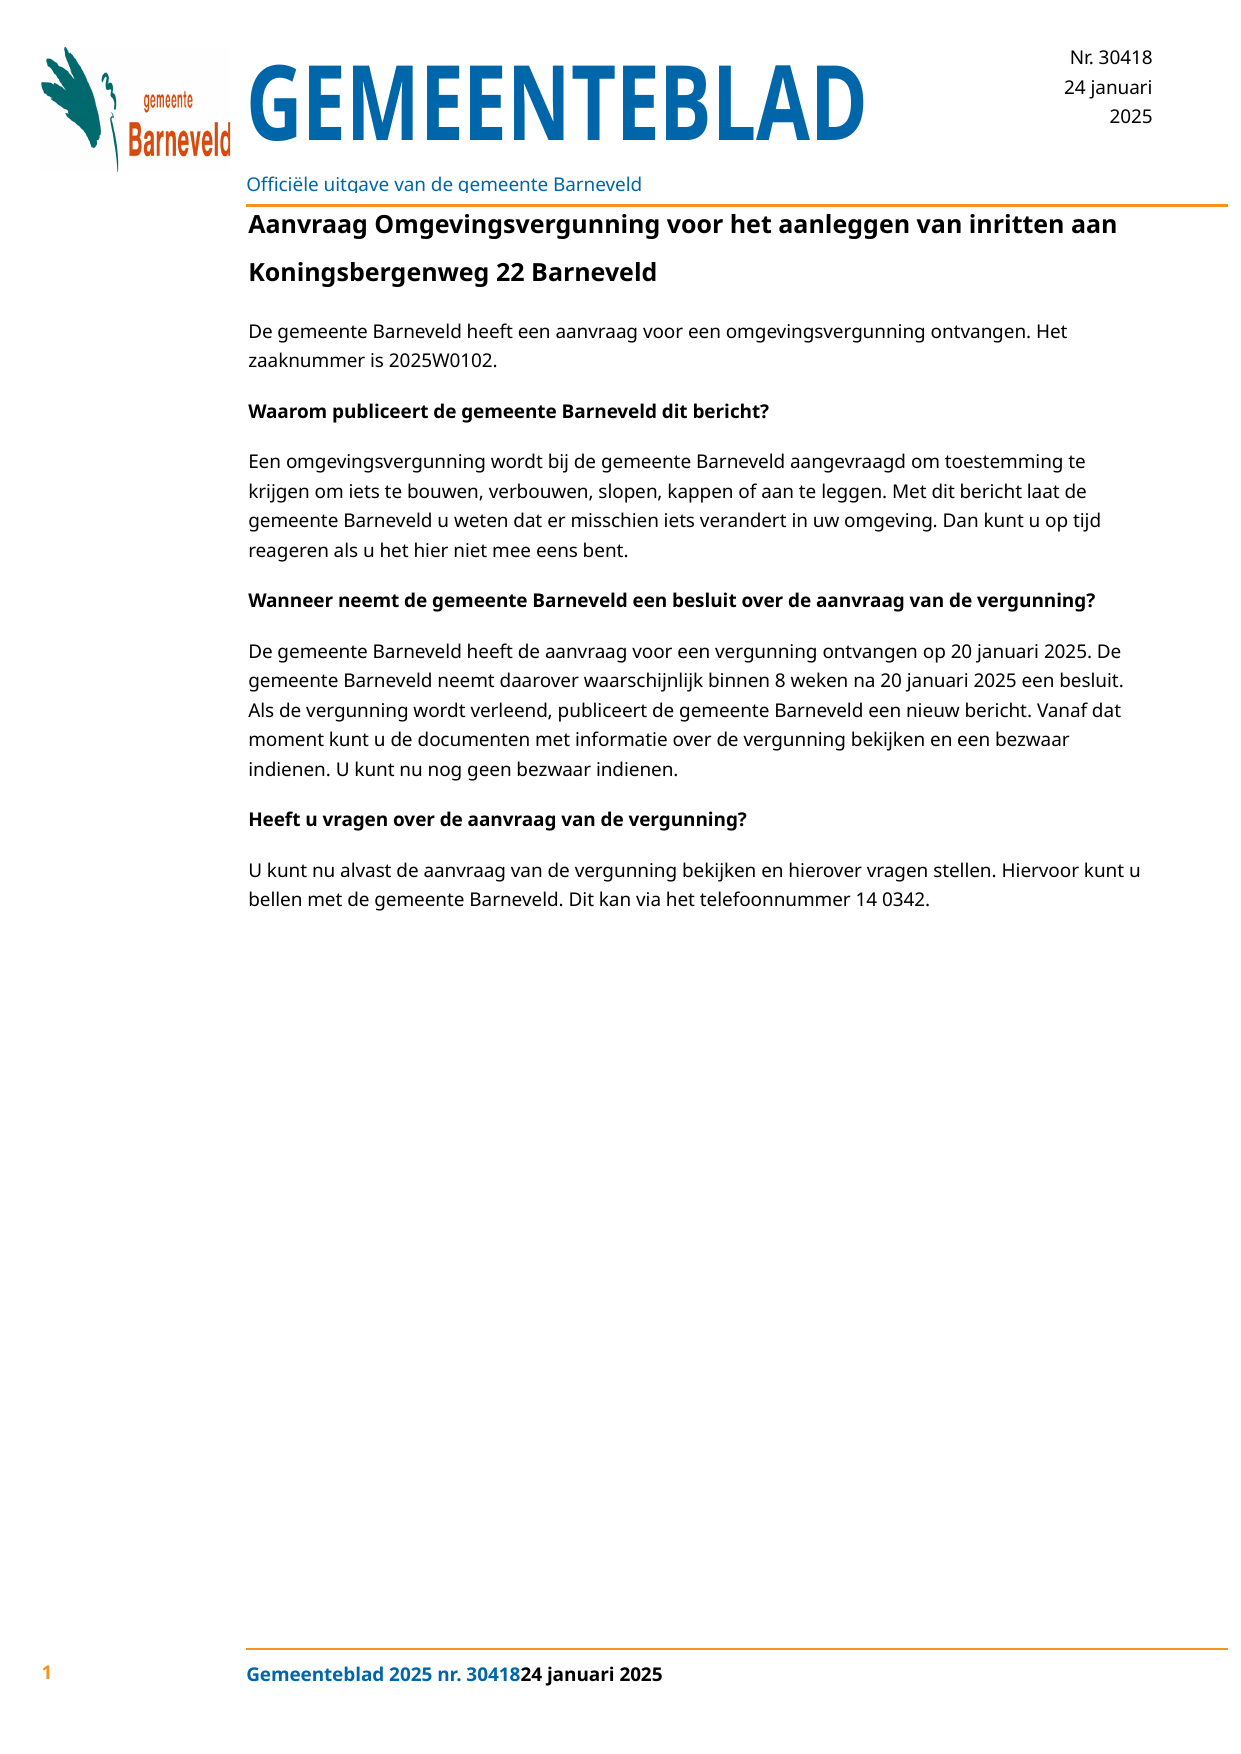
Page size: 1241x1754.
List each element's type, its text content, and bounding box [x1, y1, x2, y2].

text De gemeente Barneveld heeft de aanvraag voor een vergunning ontvangen op 20 januari 2025. De gemeente Barneveld neemt daarover waarschijnlijk binnen 8 weken na 20 januari 2025 een besluit. Als de vergunning wordt verleend, publiceert de gemeente Barneveld een nieuw bericht. Vanaf dat moment kunt u de documenten met informatie over de vergunning bekijken en een bezwaar indienen. U kunt nu nog geen bezwaar indienen. [248, 638, 1152, 782]
text Waarom publiceert de gemeente Barneveld dit bericht? [248, 398, 1152, 424]
text Een omgevingsvergunning wordt bij de gemeente Barneveld aangevraagd om toestemming te krijgen om iets te bouwen, verbouwen, slopen, kappen of aan te leggen. Met dit bericht laat de gemeente Barneveld u weten dat er misschien iets verandert in uw omgeving. Dan kunt u op tijd reageren als u het hier niet mee eens bent. [248, 448, 1152, 563]
text Wanneer neemt de gemeente Barneveld een besluit over de aanvraag van de vergunning? [248, 587, 1152, 613]
text Heeft u vragen over de aanvraag van de vergunning? [248, 807, 1152, 832]
picture [41, 47, 231, 172]
text Aanvraag Omgevingsvergunning voor het aanleggen van inritten aan Koningsbergenweg 22 Barneveld [248, 207, 1152, 288]
text De gemeente Barneveld heeft een aanvraag voor een omgevingsvergunning ontvangen. Het zaaknummer is 2025W0102. [248, 318, 1152, 373]
text U kunt nu alvast de aanvraag van de vergunning bekijken en hierover vragen stellen. Hiervoor kunt u bellen met de gemeente Barneveld. Dit kan via het telefoonnummer 14 0342. [248, 857, 1152, 912]
